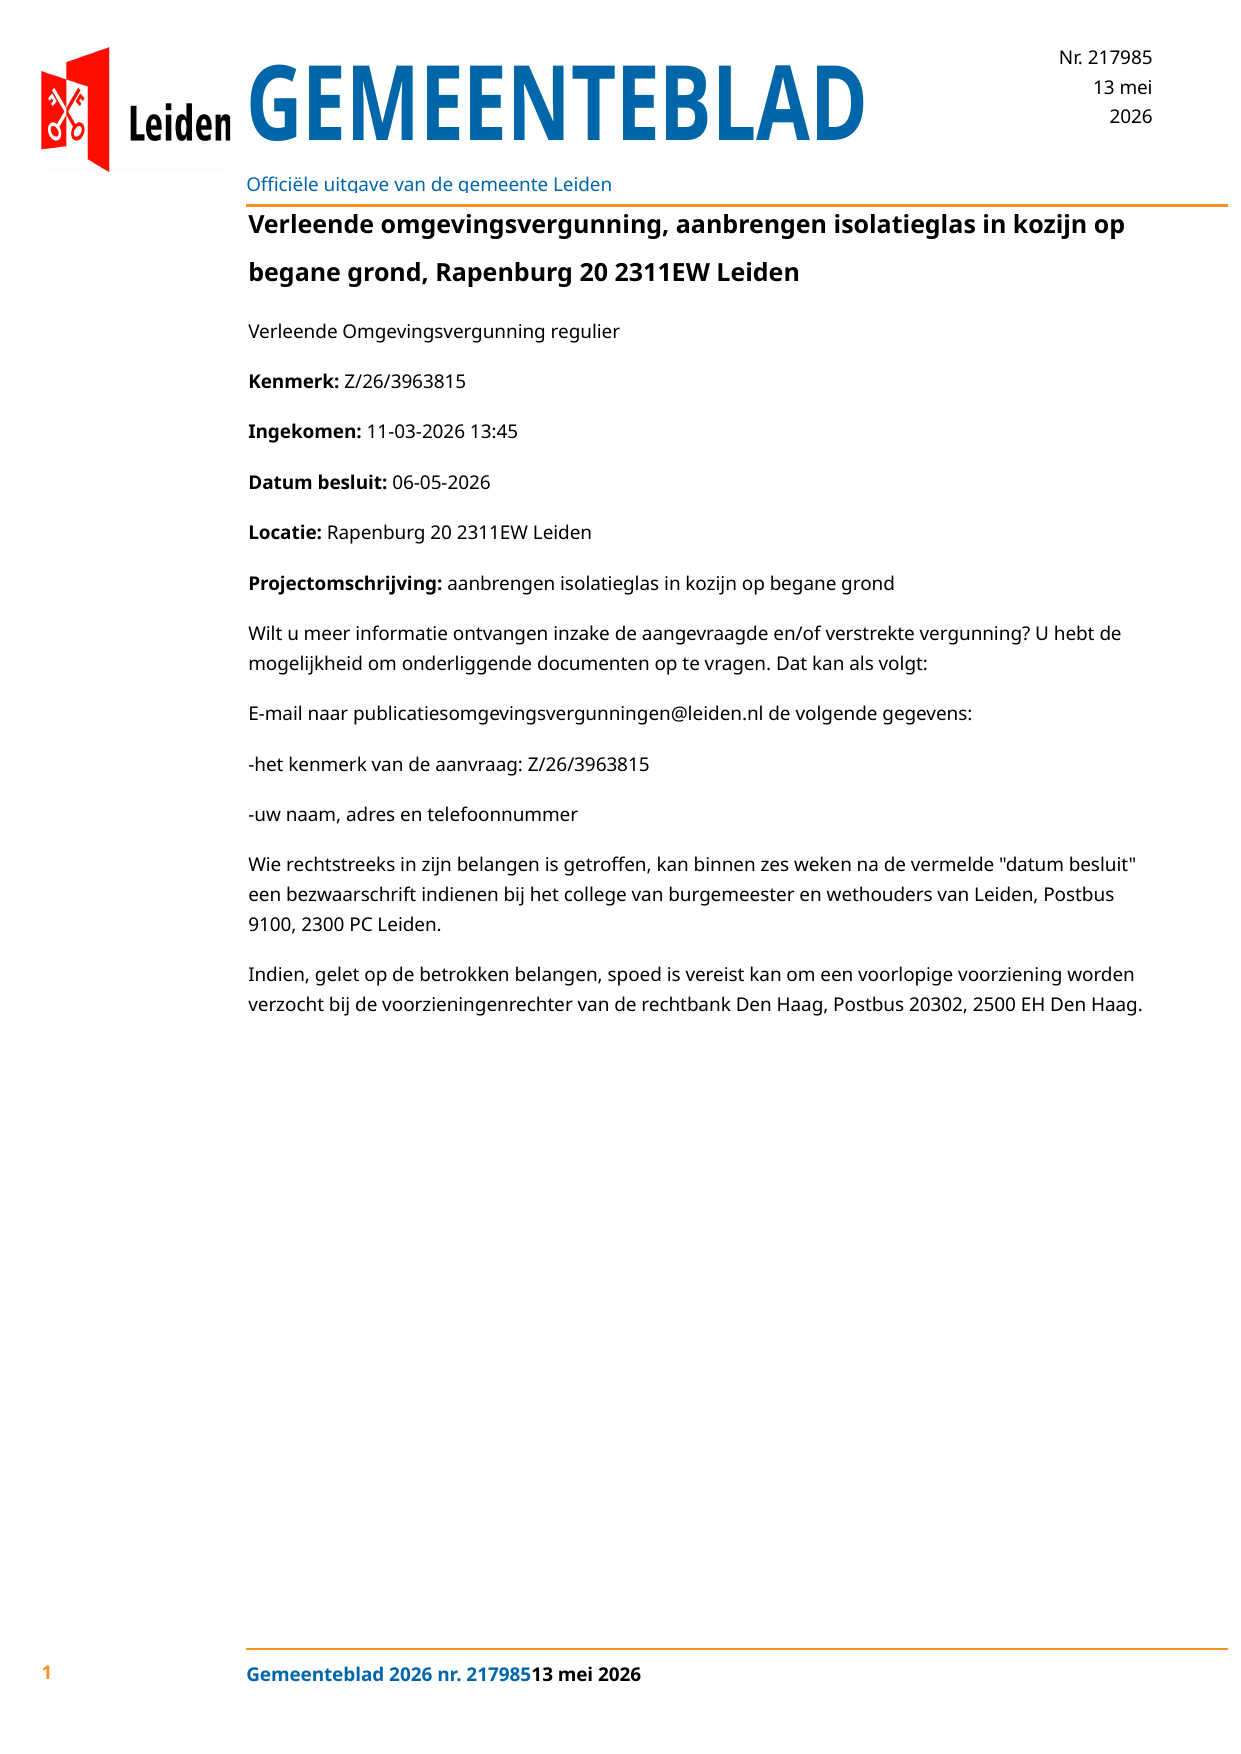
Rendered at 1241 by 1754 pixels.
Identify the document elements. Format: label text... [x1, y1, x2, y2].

text Verleende omgevingsvergunning, aanbrengen isolatieglas in kozijn op begane grond, Rapenburg 20 2311EW Leiden [248, 207, 1152, 288]
picture [41, 47, 231, 172]
text Verleende Omgevingsvergunning regulier [248, 318, 1152, 344]
text Projectomschrijving: aanbrengen isolatieglas in kozijn op begane grond [248, 570, 1152, 596]
text Wilt u meer informatie ontvangen inzake de aangevraagde en/of verstrekte vergunning? U hebt de mogelijkheid om onderliggende documenten op te vragen. Dat kan als volgt: [248, 620, 1152, 676]
text E-mail naar publicatiesomgevingsvergunningen@leiden.nl de volgende gegevens: [248, 700, 1152, 726]
text Datum besluit: 06-05-2026 [248, 469, 1152, 495]
text Indien, gelet op de betrokken belangen, spoed is vereist kan om een voorlopige voorziening worden verzocht bij de voorzieningenrechter van de rechtbank Den Haag, Postbus 20302, 2500 EH Den Haag. [248, 961, 1152, 1017]
text Kenmerk: Z/26/3963815 [248, 368, 1152, 394]
text -uw naam, adres en telefoonnummer [248, 801, 1152, 827]
text Ingekomen: 11-03-2026 13:45 [248, 419, 1152, 444]
text -het kenmerk van de aanvraag: Z/26/3963815 [248, 751, 1152, 777]
text Wie rechtstreeks in zijn belangen is getroffen, kan binnen zes weken na de vermelde "datum besluit" een bezwaarschrift indienen bij het college van burgemeester en wethouders van Leiden, Postbus 9100, 2300 PC Leiden. [248, 852, 1152, 937]
text Locatie: Rapenburg 20 2311EW Leiden [248, 519, 1152, 545]
